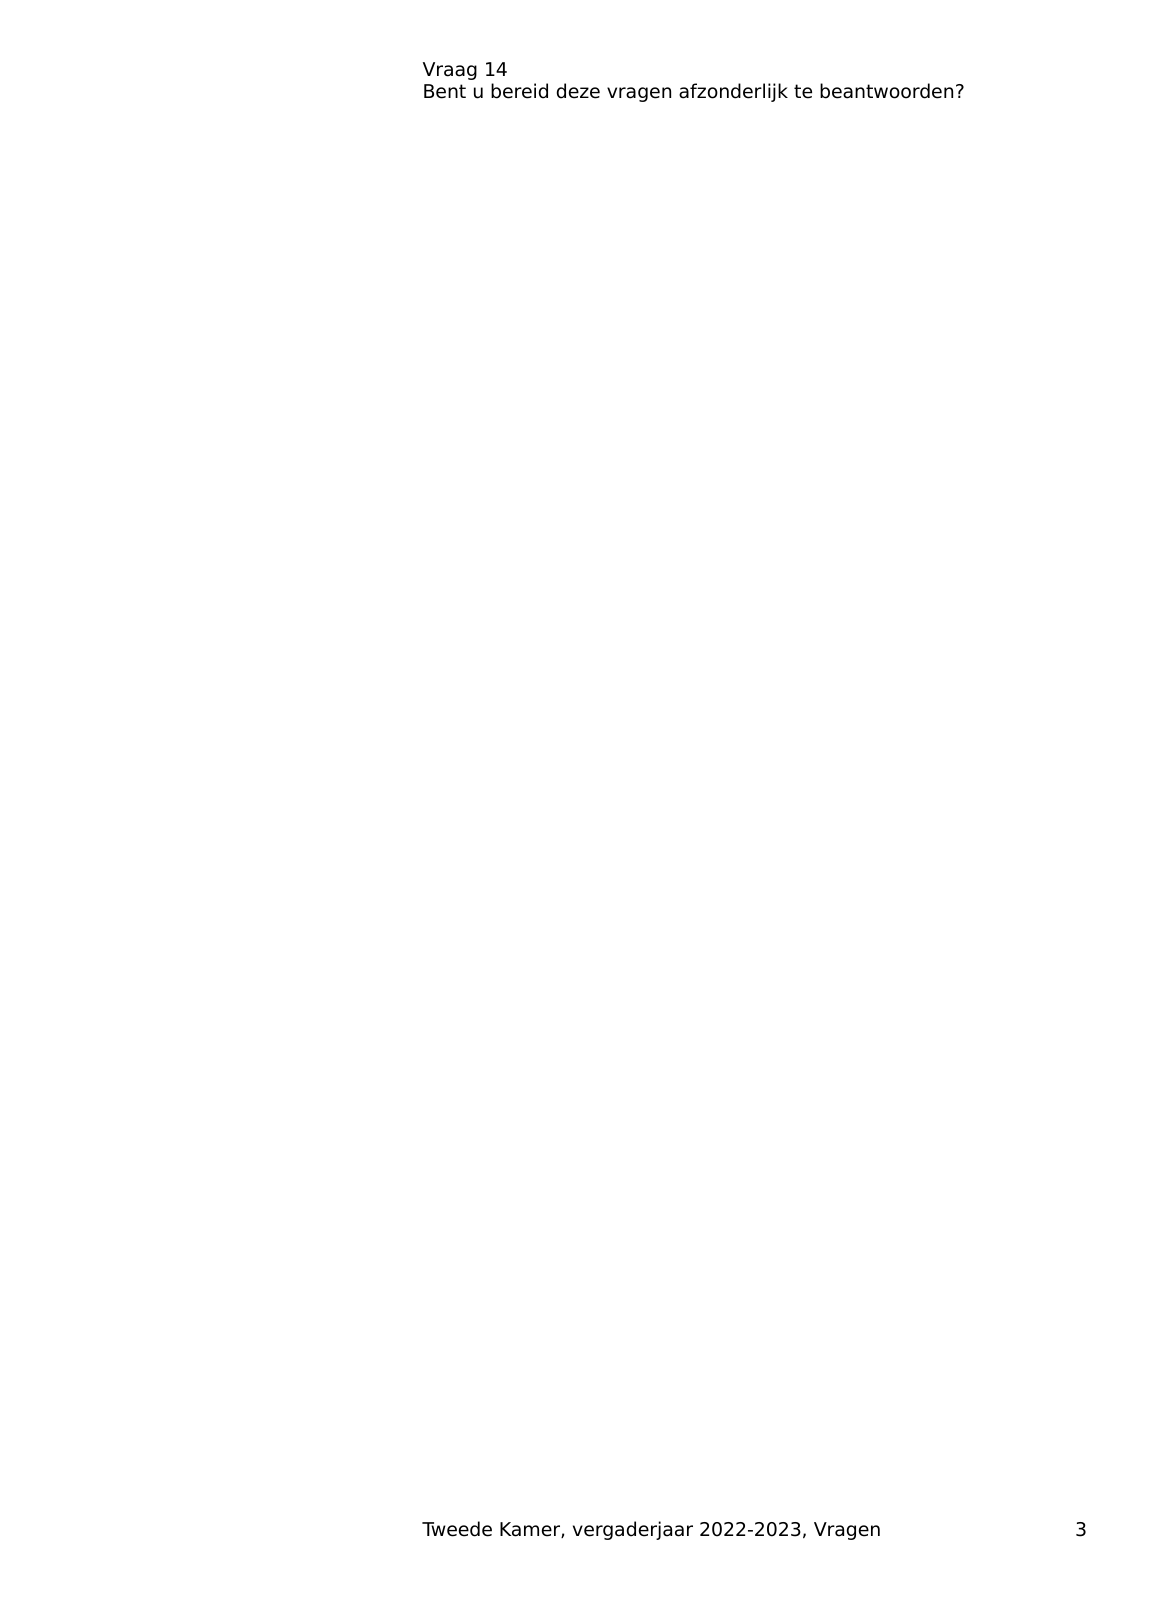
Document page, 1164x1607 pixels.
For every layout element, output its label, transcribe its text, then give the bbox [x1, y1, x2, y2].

text Bent u bereid deze vragen afzonderlijk te beantwoorden? [422, 81, 1087, 103]
text Vraag 14 [422, 59, 1087, 81]
